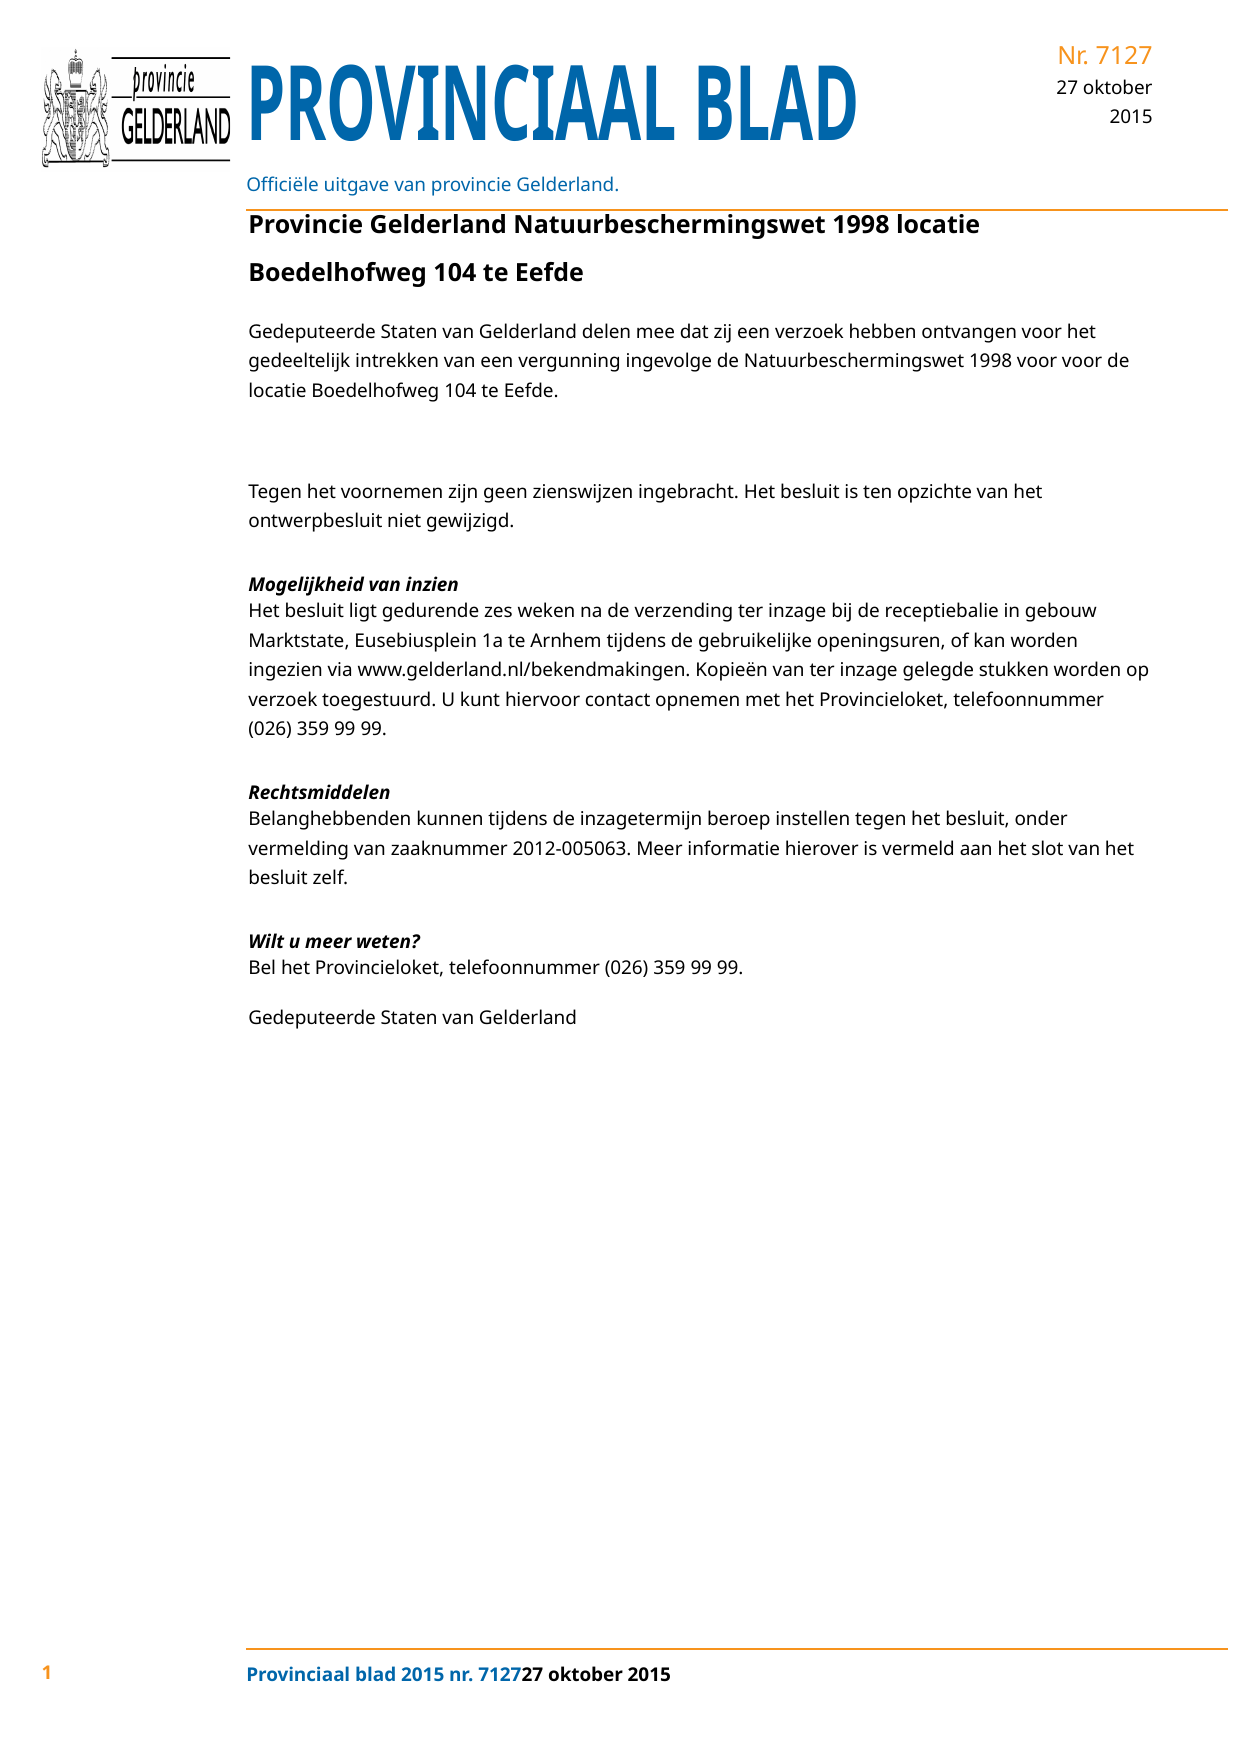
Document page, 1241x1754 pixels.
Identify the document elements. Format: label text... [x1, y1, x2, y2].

text Tegen het voornemen zijn geen zienswijzen ingebracht. Het besluit is ten opzichte van het ontwerpbesluit niet gewijzigd. [248, 478, 1152, 533]
text Het besluit ligt gedurende zes weken na de verzending ter inzage bij de receptiebalie in gebouw Marktstate, Eusebiusplein 1a te Arnhem tijdens de gebruikelijke openingsuren, of kan worden ingezien via www.gelderland.nl/bekendmakingen. Kopieën van ter inzage gelegde stukken worden op verzoek toegestuurd. U kunt hiervoor contact opnemen met het Provincieloket, telefoonnummer (026) 359 99 99. [248, 597, 1152, 741]
text Gedeputeerde Staten van Gelderland delen mee dat zij een verzoek hebben ontvangen voor het gedeeltelijk intrekken van een vergunning ingevolge de Natuurbeschermingswet 1998 voor voor de locatie Boedelhofweg 104 te Eefde. [248, 318, 1152, 403]
text Mogelijkheid van inzien [248, 571, 1152, 597]
text Belanghebbenden kunnen tijdens de inzagetermijn beroep instellen tegen het besluit, onder vermelding van zaaknummer 2012-005063. Meer informatie hierover is vermeld aan het slot van het besluit zelf. [248, 805, 1152, 890]
text Bel het Provincieloket, telefoonnummer (026) 359 99 99. [248, 954, 1152, 980]
text Provincie Gelderland Natuurbeschermingswet 1998 locatie Boedelhofweg 104 te Eefde [248, 211, 1152, 288]
text Rechtsmiddelen [248, 779, 1152, 805]
text Wilt u meer weten? [248, 928, 1152, 954]
picture [41, 47, 231, 172]
text Gedeputeerde Staten van Gelderland [248, 1004, 1152, 1030]
